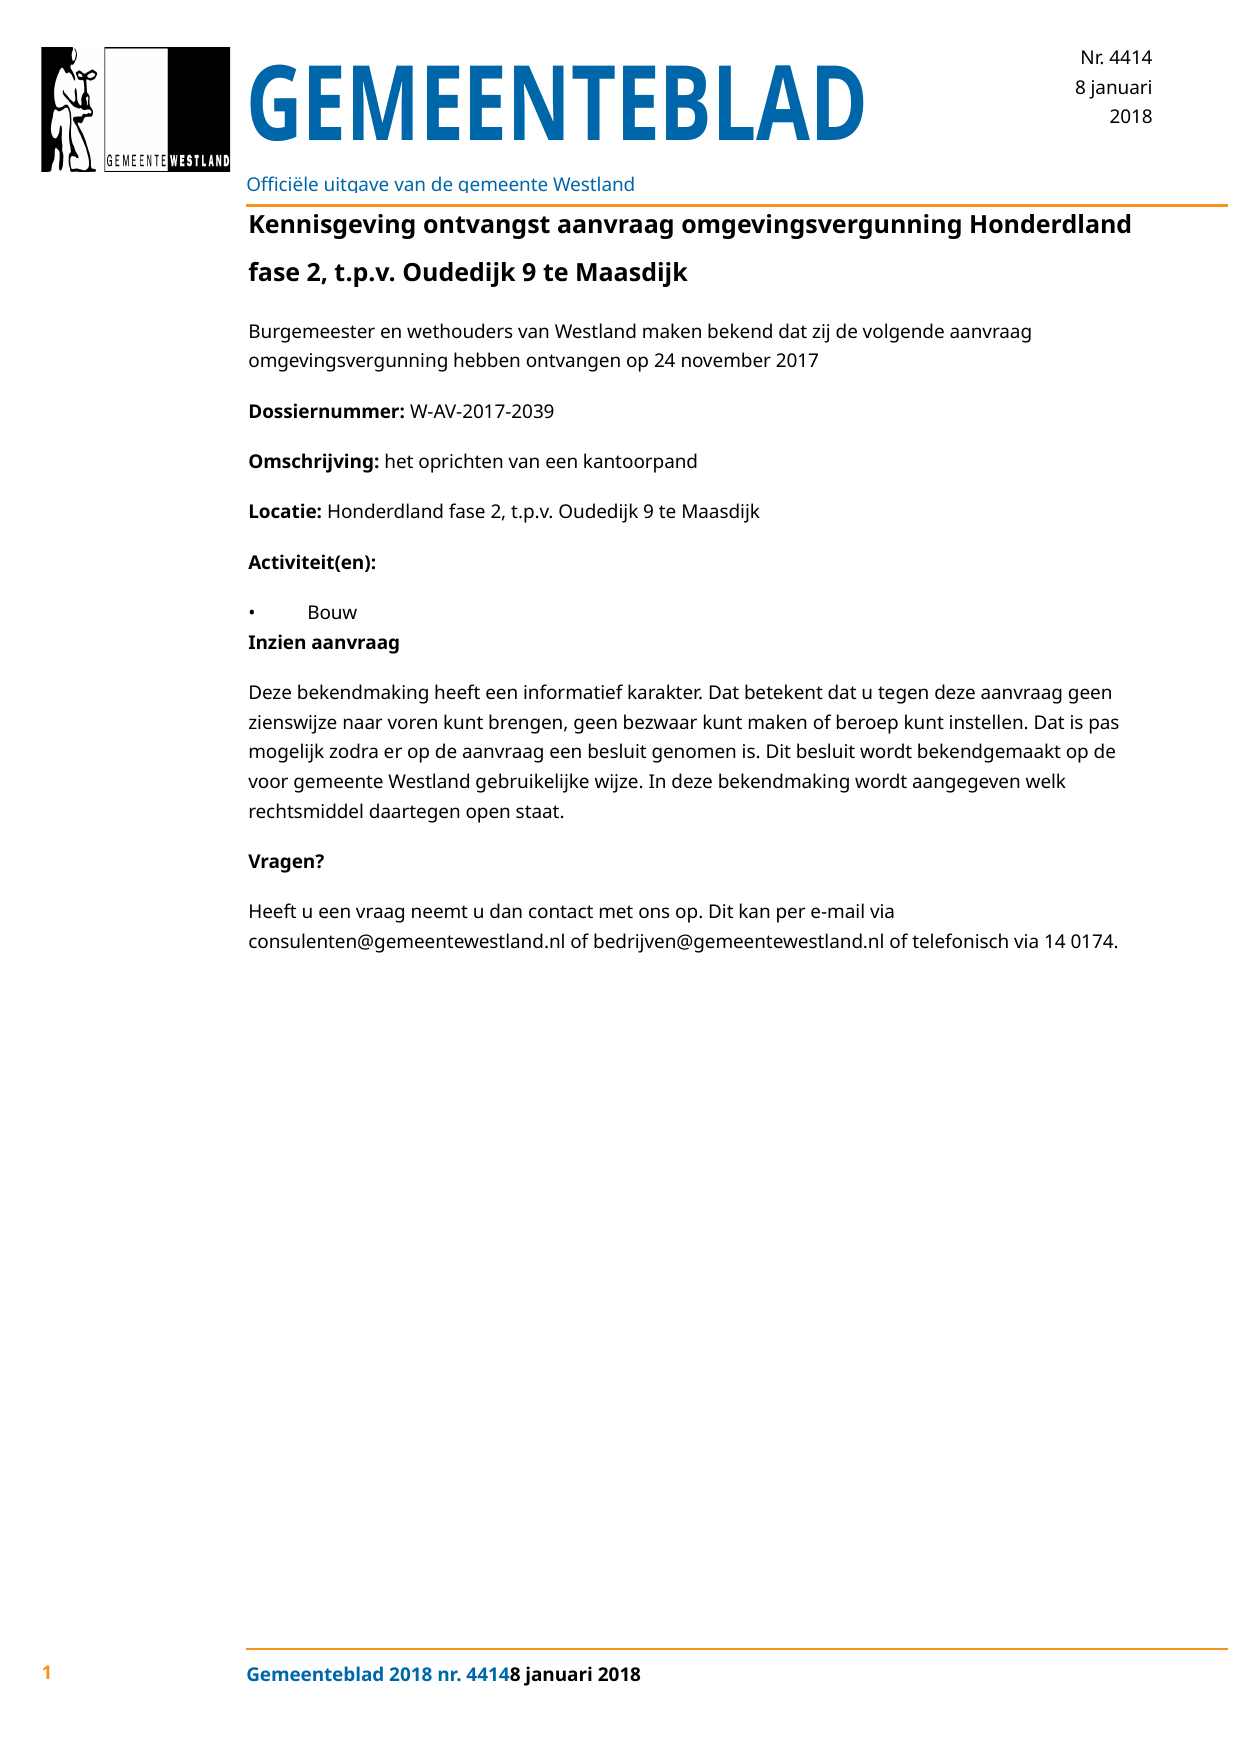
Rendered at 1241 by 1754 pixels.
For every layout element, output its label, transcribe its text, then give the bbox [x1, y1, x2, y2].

text Vragen? [248, 848, 1152, 874]
picture [41, 47, 231, 172]
text Kennisgeving ontvangst aanvraag omgevingsvergunning Honderdland fase 2, t.p.v. Oudedijk 9 te Maasdijk [248, 207, 1152, 288]
text Activiteit(en): [248, 549, 1152, 575]
text Inzien aanvraag [248, 629, 1152, 655]
text Burgemeester en wethouders van Westland maken bekend dat zij de volgende aanvraag omgevingsvergunning hebben ontvangen op 24 november 2017 [248, 318, 1152, 373]
text Deze bekendmaking heeft een informatief karakter. Dat betekent dat u tegen deze aanvraag geen zienswijze naar voren kunt brengen, geen bezwaar kunt maken of beroep kunt instellen. Dat is pas mogelijk zodra er op de aanvraag een besluit genomen is. Dit besluit wordt bekendgemaakt op de voor gemeente Westland gebruikelijke wijze. In deze bekendmaking wordt aangegeven welk rechtsmiddel daartegen open staat. [248, 679, 1152, 824]
list Bouw [248, 599, 1152, 625]
text Locatie: Honderdland fase 2, t.p.v. Oudedijk 9 te Maasdijk [248, 499, 1152, 524]
text Heeft u een vraag neemt u dan contact met ons op. Dit kan per e-mail via consulenten@gemeentewestland.nl of bedrijven@gemeentewestland.nl of telefonisch via 14 0174. [248, 899, 1152, 954]
text Dossiernummer: W-AV-2017-2039 [248, 398, 1152, 424]
text Omschrijving: het oprichten van een kantoorpand [248, 448, 1152, 474]
